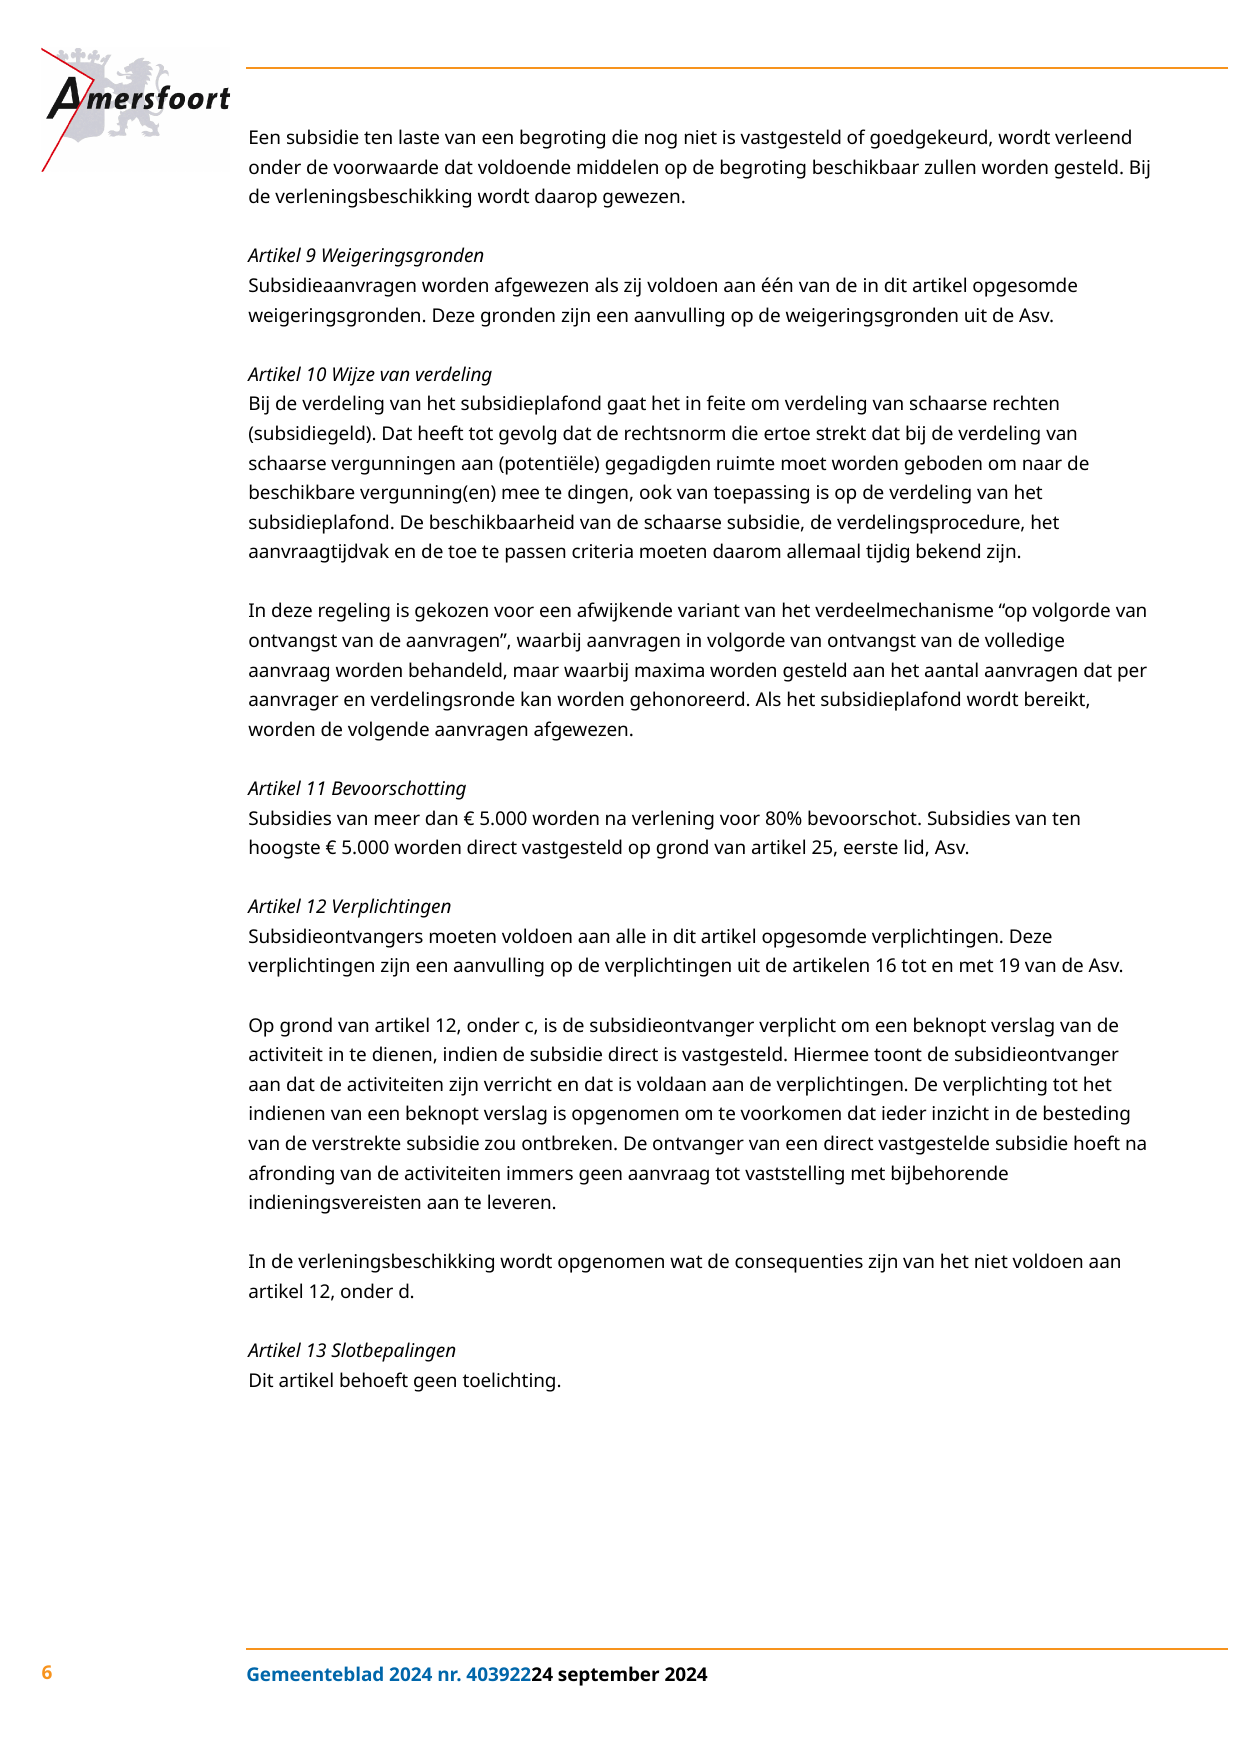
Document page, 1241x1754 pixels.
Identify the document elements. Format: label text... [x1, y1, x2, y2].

text Dit artikel behoeft geen toelichting. [248, 1367, 1152, 1393]
text Een subsidie ten laste van een begroting die nog niet is vastgesteld of goedgekeurd, wordt verleend onder de voorwaarde dat voldoende middelen op de begroting beschikbaar zullen worden gesteld. Bij de verleningsbeschikking wordt daarop gewezen. [248, 124, 1152, 209]
text Artikel 11 Bevoorschotting [248, 775, 1152, 801]
text Artikel 12 Verplichtingen [248, 893, 1152, 919]
picture [41, 47, 231, 172]
text Artikel 10 Wijze van verdeling [248, 361, 1152, 387]
text Subsidieaanvragen worden afgewezen als zij voldoen aan één van de in dit artikel opgesomde weigeringsgronden. Deze gronden zijn een aanvulling op de weigeringsgronden uit de Asv. [248, 272, 1152, 328]
text In de verleningsbeschikking wordt opgenomen wat de consequenties zijn van het niet voldoen aan artikel 12, onder d. [248, 1248, 1152, 1304]
text Bij de verdeling van het subsidieplafond gaat het in feite om verdeling van schaarse rechten (subsidiegeld). Dat heeft tot gevolg dat de rechtsnorm die ertoe strekt dat bij de verdeling van schaarse vergunningen aan (potentiële) gegadigden ruimte moet worden geboden om naar de beschikbare vergunning(en) mee te dingen, ook van toepassing is op de verdeling van het subsidieplafond. De beschikbaarheid van de schaarse subsidie, de verdelingsprocedure, het aanvraagtijdvak en de toe te passen criteria moeten daarom allemaal tijdig bekend zijn. [248, 391, 1152, 564]
text Artikel 13 Slotbepalingen [248, 1337, 1152, 1363]
text In deze regeling is gekozen voor een afwijkende variant van het verdeelmechanisme “op volgorde van ontvangst van de aanvragen”, waarbij aanvragen in volgorde van ontvangst van de volledige aanvraag worden behandeld, maar waarbij maxima worden gesteld aan het aantal aanvragen dat per aanvrager en verdelingsronde kan worden gehonoreerd. Als het subsidieplafond wordt bereikt, worden de volgende aanvragen afgewezen. [248, 598, 1152, 742]
text Subsidieontvangers moeten voldoen aan alle in dit artikel opgesomde verplichtingen. Deze verplichtingen zijn een aanvulling op de verplichtingen uit de artikelen 16 tot en met 19 van de Asv. [248, 923, 1152, 978]
text Op grond van artikel 12, onder c, is de subsidieontvanger verplicht om een beknopt verslag van de activiteit in te dienen, indien de subsidie direct is vastgesteld. Hiermee toont de subsidieontvanger aan dat de activiteiten zijn verricht en dat is voldaan aan de verplichtingen. De verplichting tot het indienen van een beknopt verslag is opgenomen om te voorkomen dat ieder inzicht in de besteding van de verstrekte subsidie zou ontbreken. De ontvanger van een direct vastgestelde subsidie hoeft na afronding van de activiteiten immers geen aanvraag tot vaststelling met bijbehorende indieningsvereisten aan te leveren. [248, 1012, 1152, 1215]
text Artikel 9 Weigeringsgronden [248, 243, 1152, 268]
text Subsidies van meer dan € 5.000 worden na verlening voor 80% bevoorschot. Subsidies van ten hoogste € 5.000 worden direct vastgesteld op grond van artikel 25, eerste lid, Asv. [248, 805, 1152, 860]
